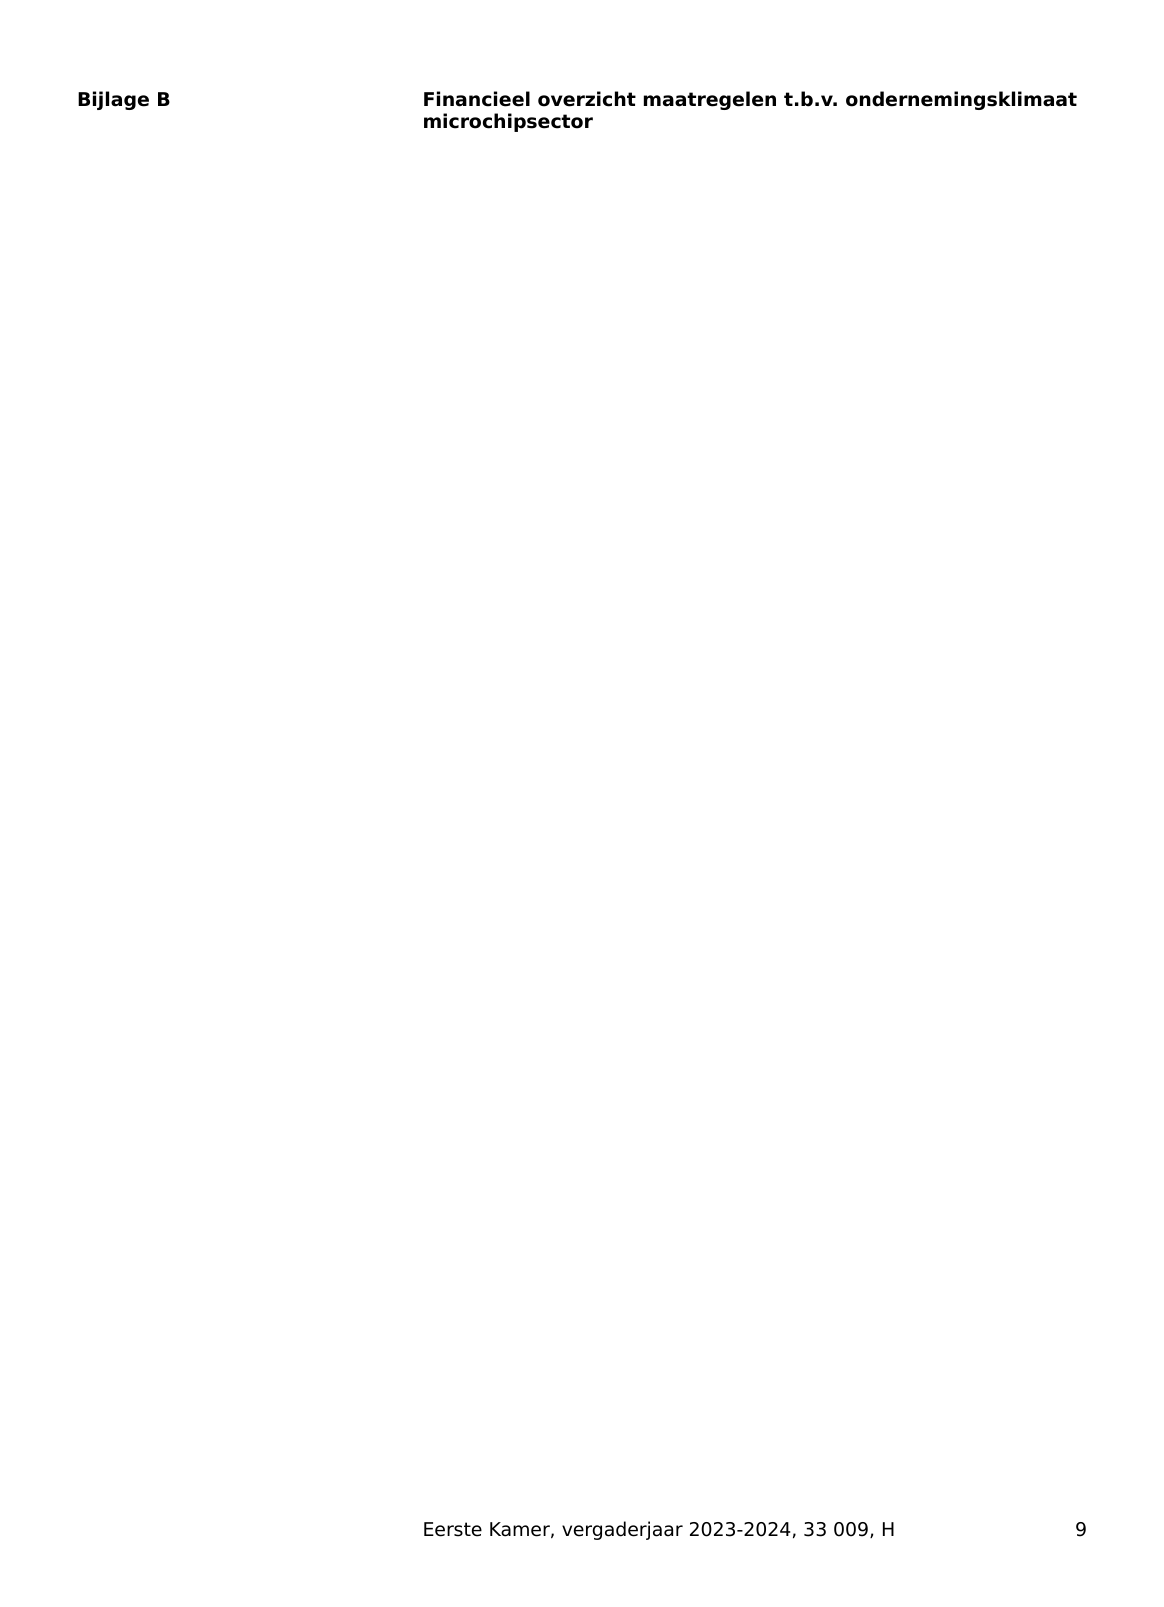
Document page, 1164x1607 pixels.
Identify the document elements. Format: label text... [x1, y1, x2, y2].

subtitle Bijlage B Financieel overzicht maatregelen t.b.v. ondernemingsklimaat microchipsector [77, 89, 1087, 133]
